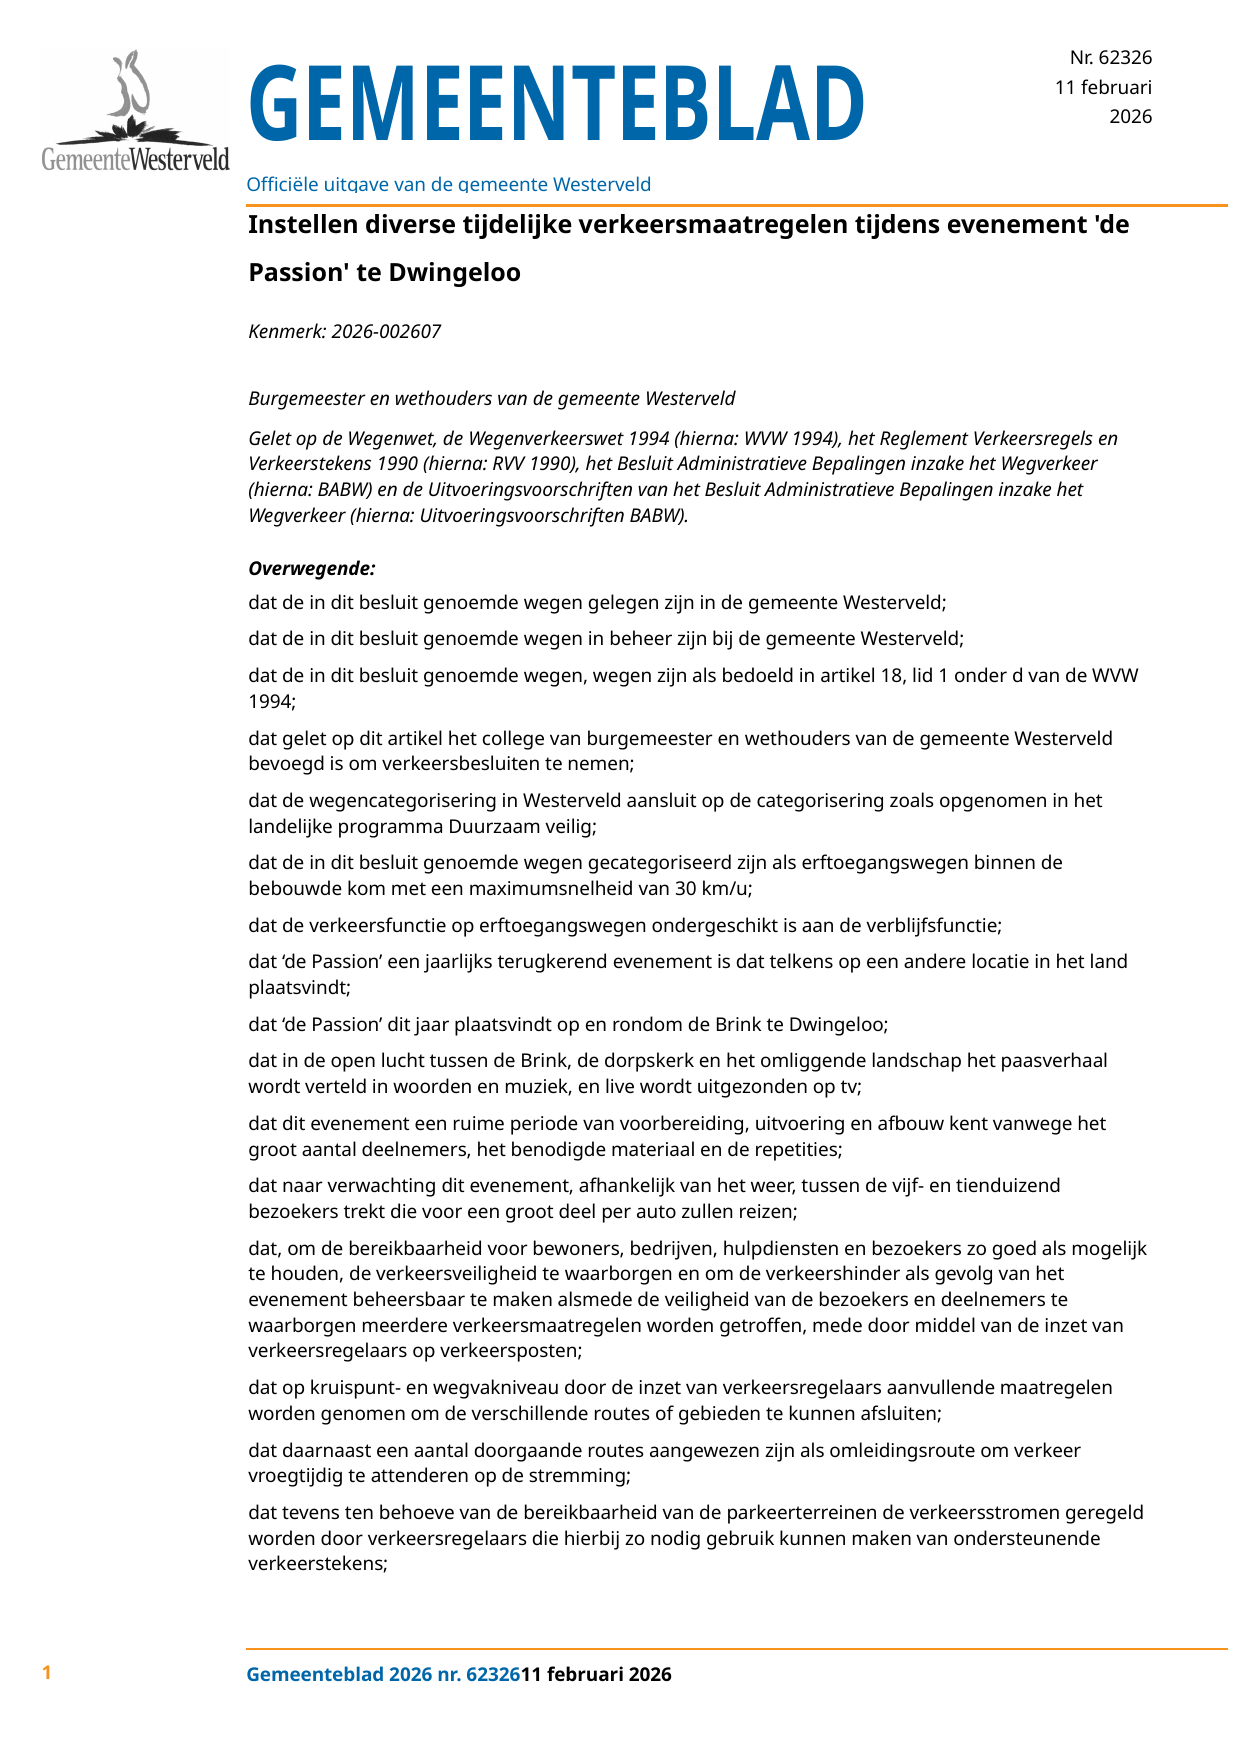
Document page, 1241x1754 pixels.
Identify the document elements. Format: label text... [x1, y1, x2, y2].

text Burgemeester en wethouders van de gemeente Westerveld [248, 386, 1152, 411]
text dat dit evenement een ruime periode van voorbereiding, uitvoering en afbouw kent vanwege het groot aantal deelnemers, het benodigde materiaal en de repetities; [248, 1110, 1152, 1161]
text Kenmerk: 2026-002607 [248, 318, 1152, 344]
text Gelet op de Wegenwet, de Wegenverkeerswet 1994 (hierna: WVW 1994), het Reglement Verkeersregels en Verkeerstekens 1990 (hierna: RVV 1990), het Besluit Administratieve Bepalingen inzake het Wegverkeer (hierna: BABW) en de Uitvoeringsvoorschriften van het Besluit Administratieve Bepalingen inzake het Wegverkeer (hierna: Uitvoeringsvoorschriften BABW). [248, 425, 1152, 528]
text Instellen diverse tijdelijke verkeersmaatregelen tijdens evenement 'de Passion' te Dwingeloo [248, 207, 1152, 288]
text dat de in dit besluit genoemde wegen gelegen zijn in de gemeente Westerveld; [248, 589, 1152, 615]
text dat in de open lucht tussen de Brink, de dorpskerk en het omliggende landschap het paasverhaal wordt verteld in woorden en muziek, en live wordt uitgezonden op tv; [248, 1048, 1152, 1099]
picture [41, 47, 231, 172]
text dat, om de bereikbaarheid voor bewoners, bedrijven, hulpdiensten en bezoekers zo goed als mogelijk te houden, de verkeersveiligheid te waarborgen en om de verkeershinder als gevolg van het evenement beheersbaar te maken alsmede de veiligheid van de bezoekers en deelnemers te waarborgen meerdere verkeersmaatregelen worden getroffen, mede door middel van de inzet van verkeersregelaars op verkeersposten; [248, 1235, 1152, 1363]
text dat daarnaast een aantal doorgaande routes aangewezen zijn als omleidingsroute om verkeer vroegtijdig te attenderen op de stremming; [248, 1437, 1152, 1488]
text dat de verkeersfunctie op erftoegangswegen ondergeschikt is aan de verblijfsfunctie; [248, 912, 1152, 938]
text dat tevens ten behoeve van de bereikbaarheid van de parkeerterreinen de verkeersstromen geregeld worden door verkeersregelaars die hierbij zo nodig gebruik kunnen maken van ondersteunende verkeerstekens; [248, 1499, 1152, 1576]
text dat de in dit besluit genoemde wegen in beheer zijn bij de gemeente Westerveld; [248, 626, 1152, 651]
text dat ‘de Passion’ een jaarlijks terugkerend evenement is dat telkens op een andere locatie in het land plaatsvindt; [248, 948, 1152, 1000]
text dat naar verwachting dit evenement, afhankelijk van het weer, tussen de vijf- en tienduizend bezoekers trekt die voor een groot deel per auto zullen reizen; [248, 1172, 1152, 1224]
text dat de in dit besluit genoemde wegen gecategoriseerd zijn als erftoegangswegen binnen de bebouwde kom met een maximumsnelheid van 30 km/u; [248, 849, 1152, 901]
text Overwegende: [248, 555, 1152, 581]
text dat de in dit besluit genoemde wegen, wegen zijn als bedoeld in artikel 18, lid 1 onder d van de WVW 1994; [248, 662, 1152, 714]
text dat gelet op dit artikel het college van burgemeester en wethouders van de gemeente Westerveld bevoegd is om verkeersbesluiten te nemen; [248, 725, 1152, 776]
text dat op kruispunt- en wegvakniveau door de inzet van verkeersregelaars aanvullende maatregelen worden genomen om de verschillende routes of gebieden te kunnen afsluiten; [248, 1374, 1152, 1426]
text dat de wegencategorisering in Westerveld aansluit op de categorisering zoals opgenomen in het landelijke programma Duurzaam veilig; [248, 787, 1152, 838]
text dat ‘de Passion’ dit jaar plaatsvindt op en rondom de Brink te Dwingeloo; [248, 1011, 1152, 1037]
